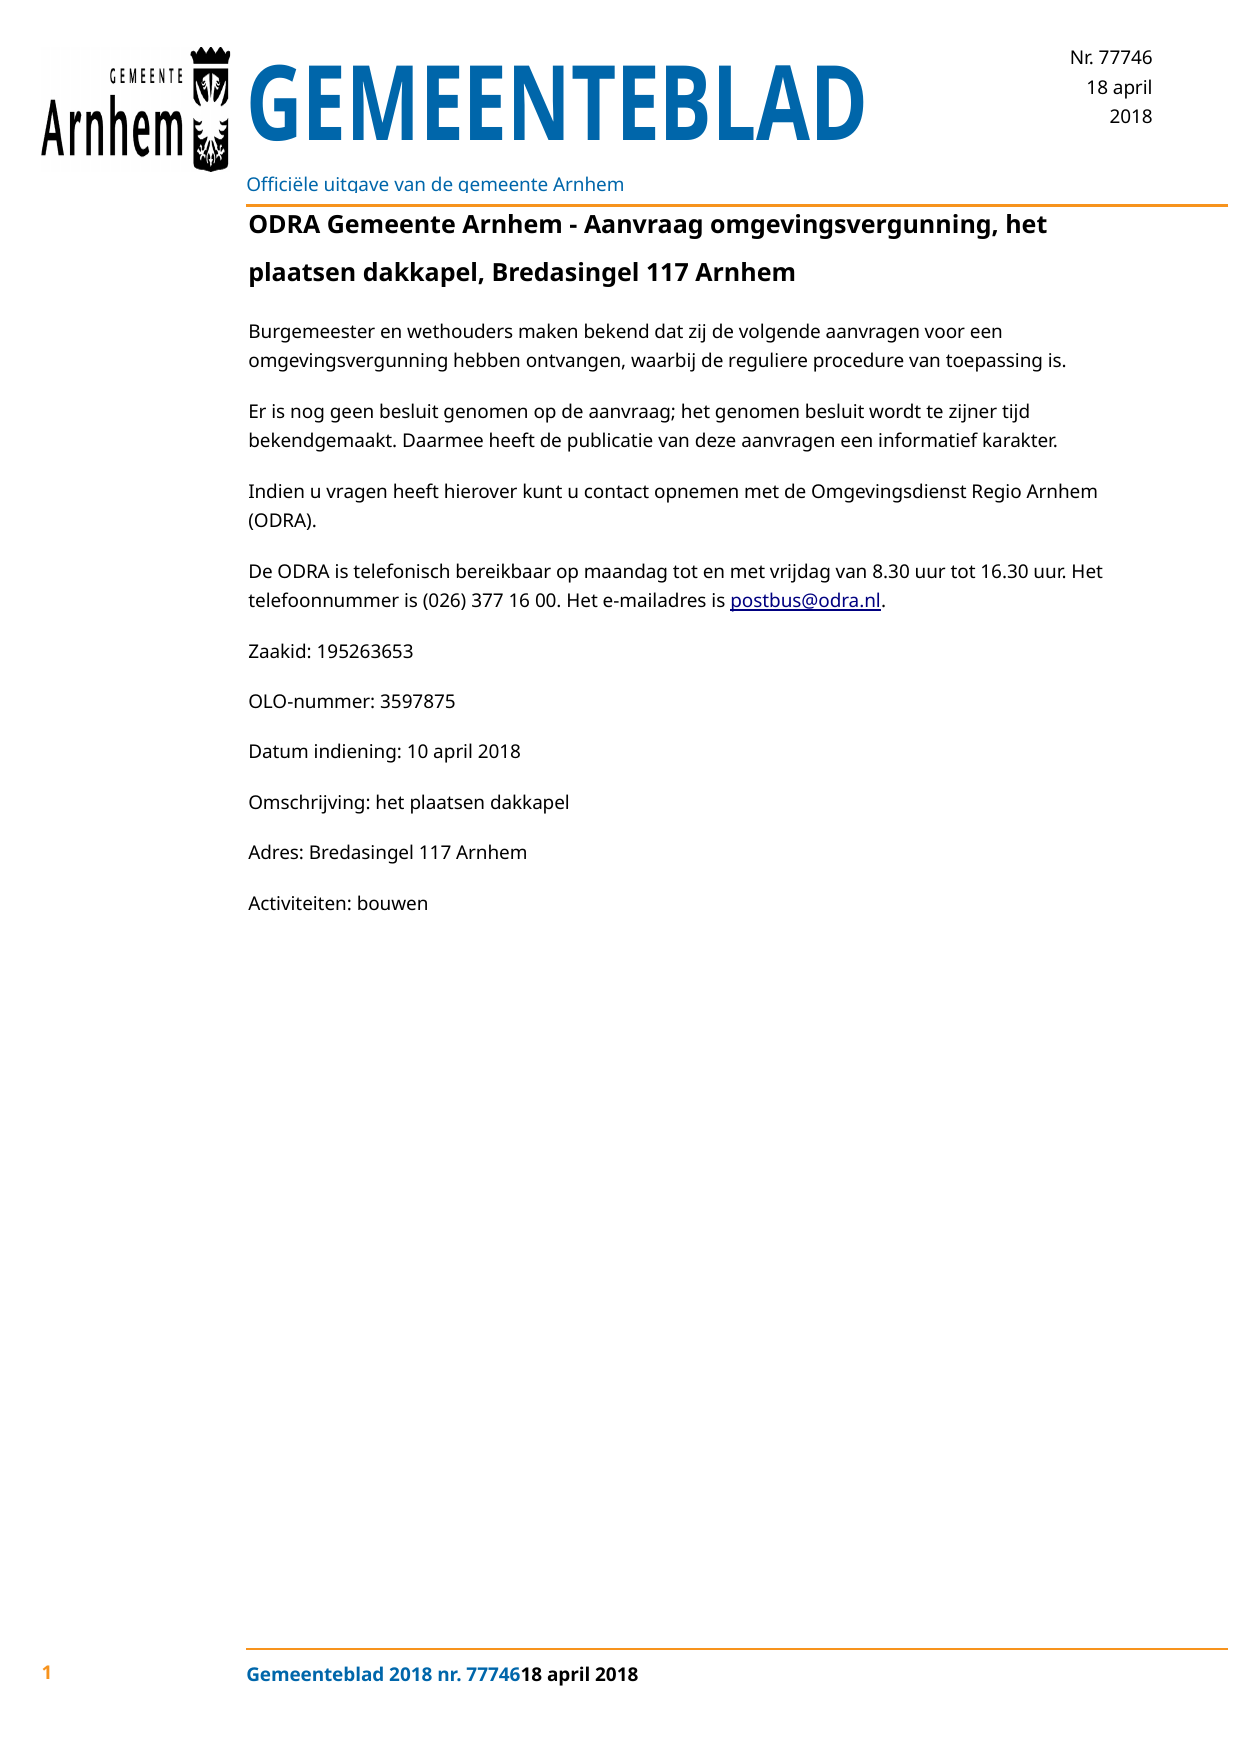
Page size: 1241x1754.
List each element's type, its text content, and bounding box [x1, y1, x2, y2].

text De ODRA is telefonisch bereikbaar op maandag tot en met vrijdag van 8.30 uur tot 16.30 uur. Het telefoonnummer is (026) 377 16 00. Het e-mailadres is postbus@odra.nl. [248, 558, 1152, 613]
text Activiteiten: bouwen [248, 890, 1152, 916]
text ODRA Gemeente Arnhem - Aanvraag omgevingsvergunning, het plaatsen dakkapel, Bredasingel 117 Arnhem [248, 207, 1152, 288]
text Er is nog geen besluit genomen op de aanvraag; het genomen besluit wordt te zijner tijd bekendgemaakt. Daarmee heeft de publicatie van deze aanvragen een informatief karakter. [248, 398, 1152, 453]
text Datum indiening: 10 april 2018 [248, 739, 1152, 764]
text Burgemeester en wethouders maken bekend dat zij de volgende aanvragen voor een omgevingsvergunning hebben ontvangen, waarbij de reguliere procedure van toepassing is. [248, 318, 1152, 373]
text Adres: Bredasingel 117 Arnhem [248, 839, 1152, 865]
text Indien u vragen heeft hierover kunt u contact opnemen met de Omgevingsdienst Regio Arnhem (ODRA). [248, 478, 1152, 533]
text OLO-nummer: 3597875 [248, 688, 1152, 714]
picture [41, 47, 231, 172]
text Omschrijving: het plaatsen dakkapel [248, 789, 1152, 815]
text Zaakid: 195263653 [248, 638, 1152, 664]
